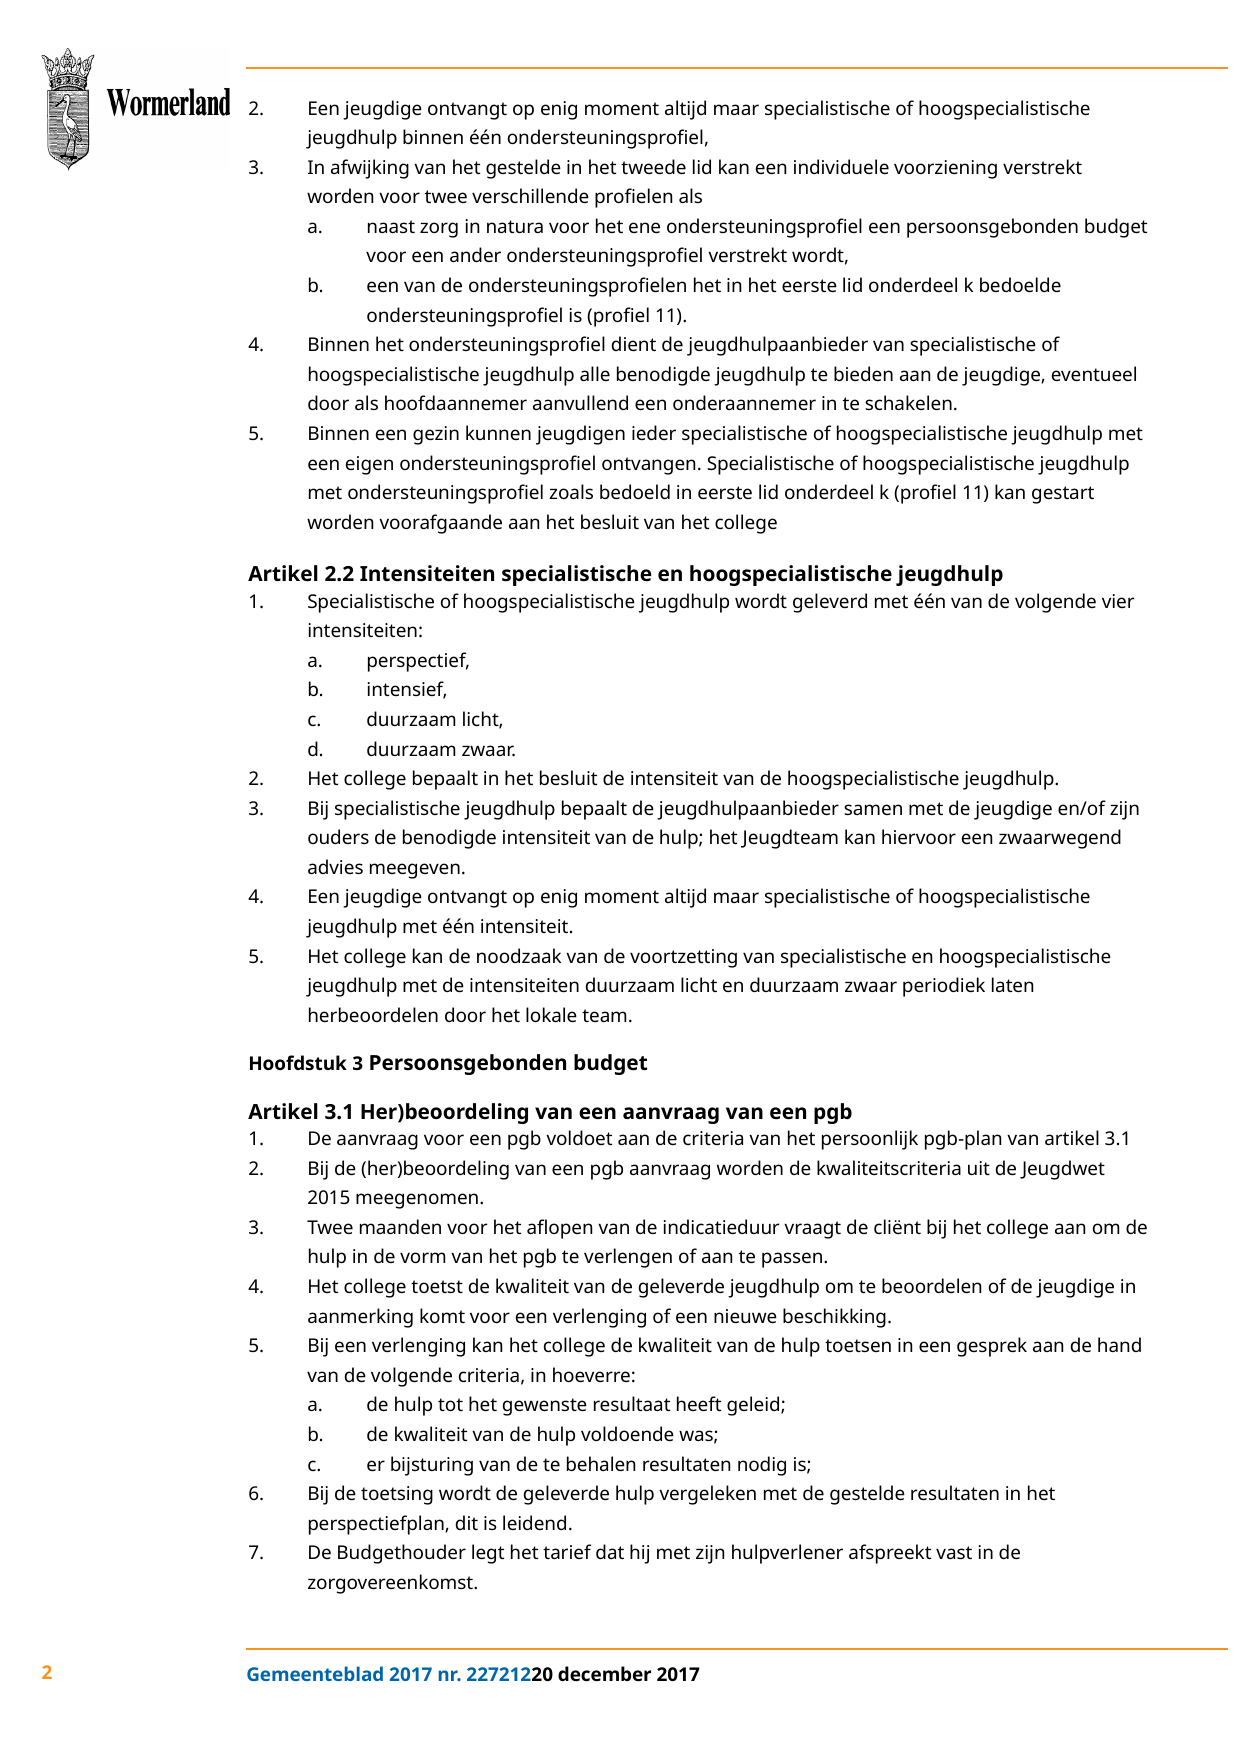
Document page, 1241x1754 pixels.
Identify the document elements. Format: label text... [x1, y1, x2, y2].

list Binnen het ondersteuningsprofiel dient de jeugdhulpaanbieder van specialistische of hoogspecialistische jeugdhulp alle benodigde jeugdhulp te bieden aan de jeugdige, eventueel door als hoofdaannemer aanvullend een onderaannemer in te schakelen. [248, 331, 1152, 416]
list de kwaliteit van de hulp voldoende was; [307, 1421, 1152, 1447]
list de hulp tot het gewenste resultaat heeft geleid; [307, 1392, 1152, 1417]
list Een jeugdige ontvangt op enig moment altijd maar specialistische of hoogspecialistische jeugdhulp met één intensiteit. [248, 884, 1152, 939]
picture [41, 47, 231, 172]
list Bij de toetsing wordt de geleverde hulp vergeleken met de gestelde resultaten in het perspectiefplan, dit is leidend. [248, 1480, 1152, 1536]
list Het college bepaalt in het besluit de intensiteit van de hoogspecialistische jeugdhulp. [248, 765, 1152, 791]
list Specialistische of hoogspecialistische jeugdhulp wordt geleverd met één van de volgende vier intensiteiten: [248, 588, 1152, 643]
list duurzaam licht, [307, 706, 1152, 732]
list naast zorg in natura voor het ene ondersteuningsprofiel een persoonsgebonden budget voor een ander ondersteuningsprofiel verstrekt wordt, [307, 213, 1152, 268]
list er bijsturing van de te behalen resultaten nodig is; [307, 1451, 1152, 1476]
list Twee maanden voor het aflopen van de indicatieduur vraagt de cliënt bij het college aan om de hulp in de vorm van het pgb te verlengen of aan te passen. [248, 1214, 1152, 1269]
list Binnen een gezin kunnen jeugdigen ieder specialistische of hoogspecialistische jeugdhulp met een eigen ondersteuningsprofiel ontvangen. Specialistische of hoogspecialistische jeugdhulp met ondersteuningsprofiel zoals bedoeld in eerste lid onderdeel k (profiel 11) kan gestart worden voorafgaande aan het besluit van het college [248, 420, 1152, 535]
list duurzaam zwaar. [307, 736, 1152, 761]
list Het college kan de noodzaak van de voortzetting van specialistische en hoogspecialistische jeugdhulp met de intensiteiten duurzaam licht en duurzaam zwaar periodiek laten herbeoordelen door het lokale team. [248, 943, 1152, 1028]
list Een jeugdige ontvangt op enig moment altijd maar specialistische of hoogspecialistische jeugdhulp binnen één ondersteuningsprofiel, [248, 95, 1152, 150]
list In afwijking van het gestelde in het tweede lid kan een individuele voorziening verstrekt worden voor twee verschillende profielen als [248, 154, 1152, 209]
list Bij de (her)beoordeling van een pgb aanvraag worden de kwaliteitscriteria uit de Jeugdwet 2015 meegenomen. [248, 1155, 1152, 1210]
list perspectief, [307, 647, 1152, 673]
text Hoofdstuk 3 Persoonsgebonden budget [248, 1048, 1152, 1076]
text Artikel 2.2 Intensiteiten specialistische en hoogspecialistische jeugdhulp [248, 559, 1152, 588]
list een van de ondersteuningsprofielen het in het eerste lid onderdeel k bedoelde ondersteuningsprofiel is (profiel 11). [307, 272, 1152, 328]
list Bij een verlenging kan het college de kwaliteit van de hulp toetsen in een gesprek aan de hand van de volgende criteria, in hoeverre: [248, 1332, 1152, 1388]
list De aanvraag voor een pgb voldoet aan de criteria van het persoonlijk pgb-plan van artikel 3.1 [248, 1125, 1152, 1151]
list De Budgethouder legt het tarief dat hij met zijn hulpverlener afspreekt vast in de zorgovereenkomst. [248, 1539, 1152, 1595]
list Het college toetst de kwaliteit van de geleverde jeugdhulp om te beoordelen of de jeugdige in aanmerking komt voor een verlenging of een nieuwe beschikking. [248, 1273, 1152, 1328]
text Artikel 3.1 Her)beoordeling van een aanvraag van een pgb [248, 1097, 1152, 1125]
list Bij specialistische jeugdhulp bepaalt de jeugdhulpaanbieder samen met de jeugdige en/of zijn ouders de benodigde intensiteit van de hulp; het Jeugdteam kan hiervoor een zwaarwegend advies meegeven. [248, 795, 1152, 880]
list intensief, [307, 677, 1152, 702]
